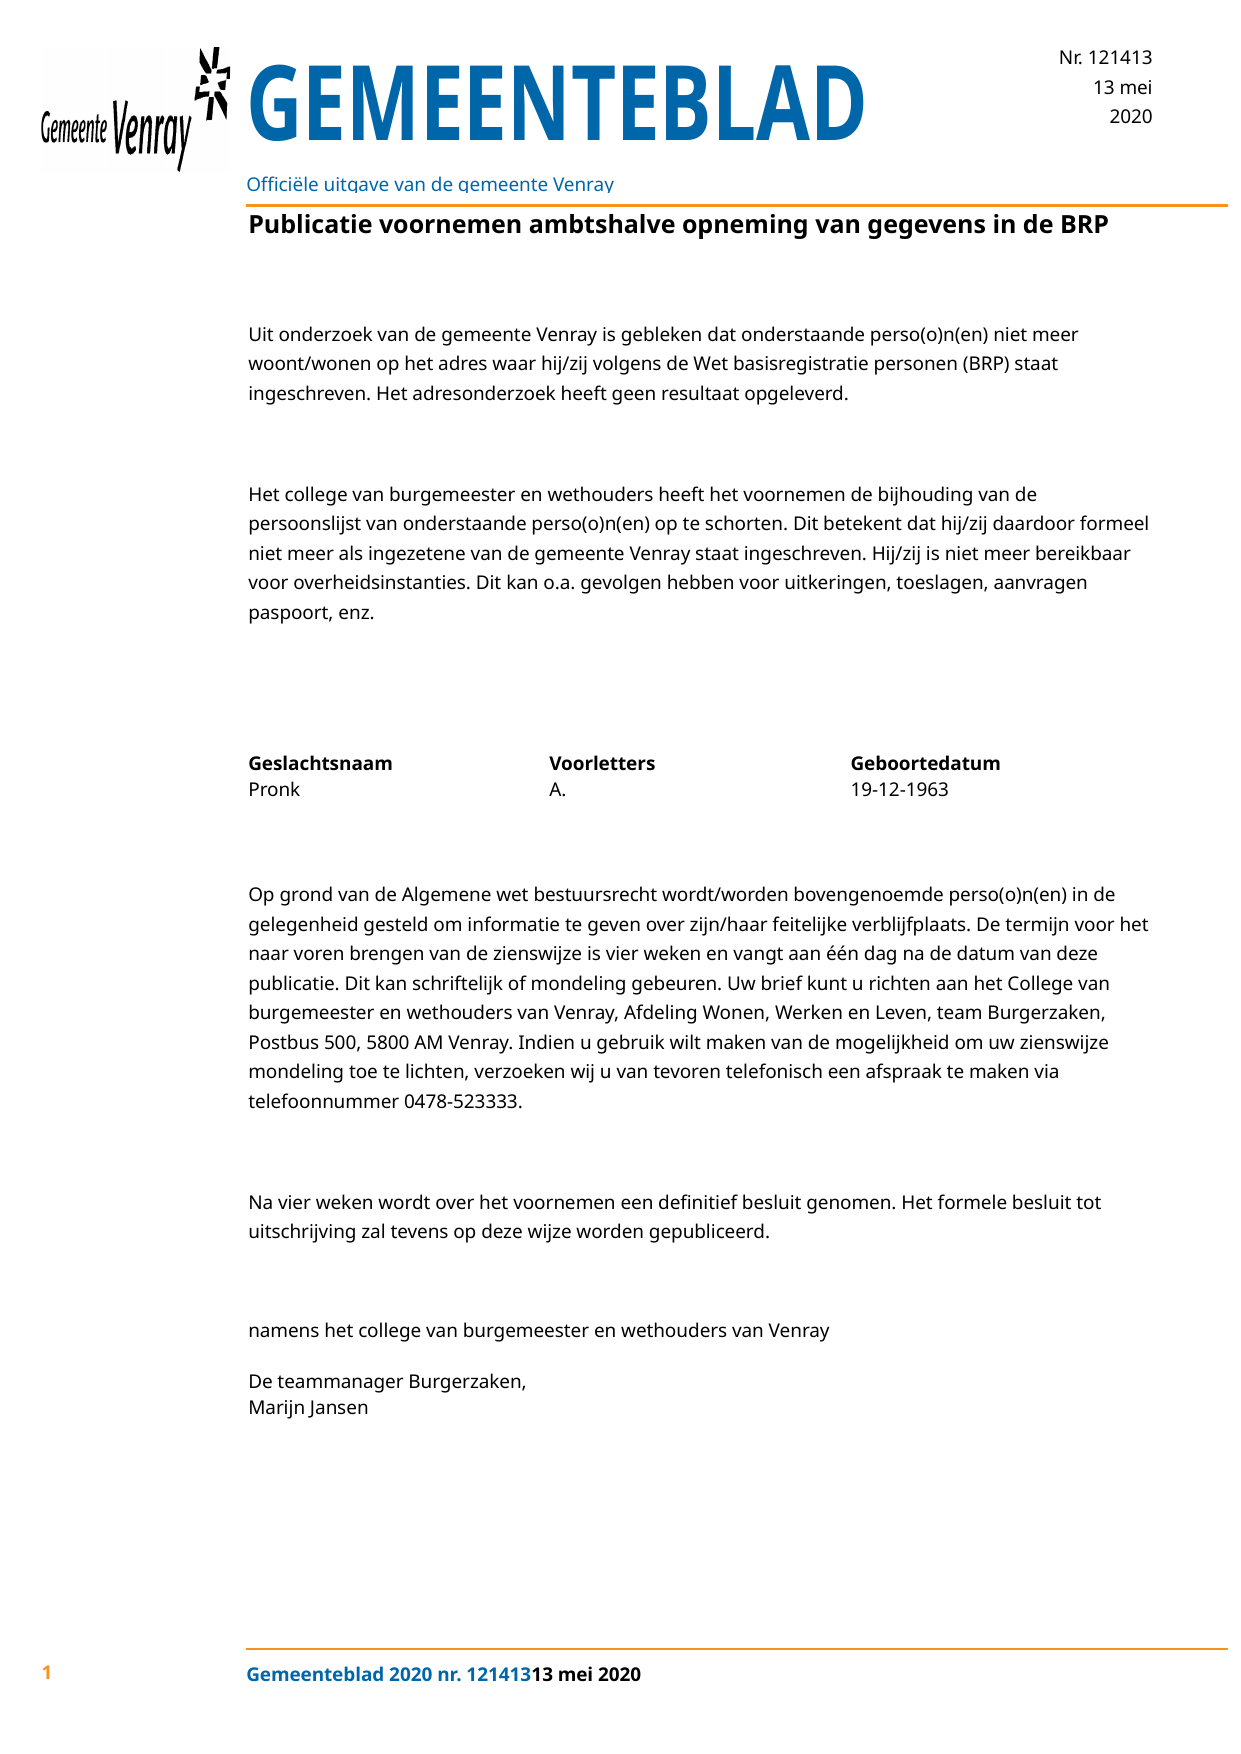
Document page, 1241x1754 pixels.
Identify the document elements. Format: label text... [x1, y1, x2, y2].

text namens het college van burgemeester en wethouders van Venray [248, 1317, 1152, 1343]
table_cell [549, 802, 850, 828]
text Uit onderzoek van de gemeente Venray is gebleken dat onderstaande perso(o)n(en) niet meer woont/wonen op het adres waar hij/zij volgens de Wet basisregistratie personen (BRP) staat ingeschreven. Het adresonderzoek heeft geen resultaat opgeleverd. [248, 321, 1152, 406]
table_header Geslachtsnaam [248, 750, 549, 776]
picture [41, 47, 231, 172]
table_header Geboortedatum [850, 750, 1152, 776]
text Op grond van de Algemene wet bestuursrecht wordt/worden bovengenoemde perso(o)n(en) in de gelegenheid gesteld om informatie te geven over zijn/haar feitelijke verblijfplaats. De termijn voor het naar voren brengen van de zienswijze is vier weken en vangt aan één dag na de datum van deze publicatie. Dit kan schriftelijk of mondeling gebeuren. Uw brief kunt u richten aan het College van burgemeester en wethouders van Venray, Afdeling Wonen, Werken en Leven, team Burgerzaken, Postbus 500, 5800 AM Venray. Indien u gebruik wilt maken van de mogelijkheid om uw zienswijze mondeling toe te lichten, verzoeken wij u van tevoren telefonisch een afspraak te maken via telefoonnummer 0478-523333. [248, 881, 1152, 1114]
table_cell Pronk [248, 776, 549, 802]
table_cell [248, 802, 549, 828]
text Marijn Jansen [248, 1394, 1152, 1420]
table_header Voorletters [549, 750, 850, 776]
text Publicatie voornemen ambtshalve opneming van gegevens in de BRP [248, 207, 1152, 241]
table_cell 19-12-1963 [850, 776, 1152, 802]
text Het college van burgemeester en wethouders heeft het voornemen de bijhouding van de persoonslijst van onderstaande perso(o)n(en) op te schorten. Dit betekent dat hij/zij daardoor formeel niet meer als ingezetene van de gemeente Venray staat ingeschreven. Hij/zij is niet meer bereikbaar voor overheidsinstanties. Dit kan o.a. gevolgen hebben voor uitkeringen, toeslagen, aanvragen paspoort, enz. [248, 481, 1152, 625]
table_cell A. [549, 776, 850, 802]
text Na vier weken wordt over het voornemen een definitief besluit genomen. Het formele besluit tot uitschrijving zal tevens op deze wijze worden gepubliceerd. [248, 1189, 1152, 1244]
text De teammanager Burgerzaken, [248, 1368, 1152, 1394]
table_cell [850, 802, 1152, 828]
